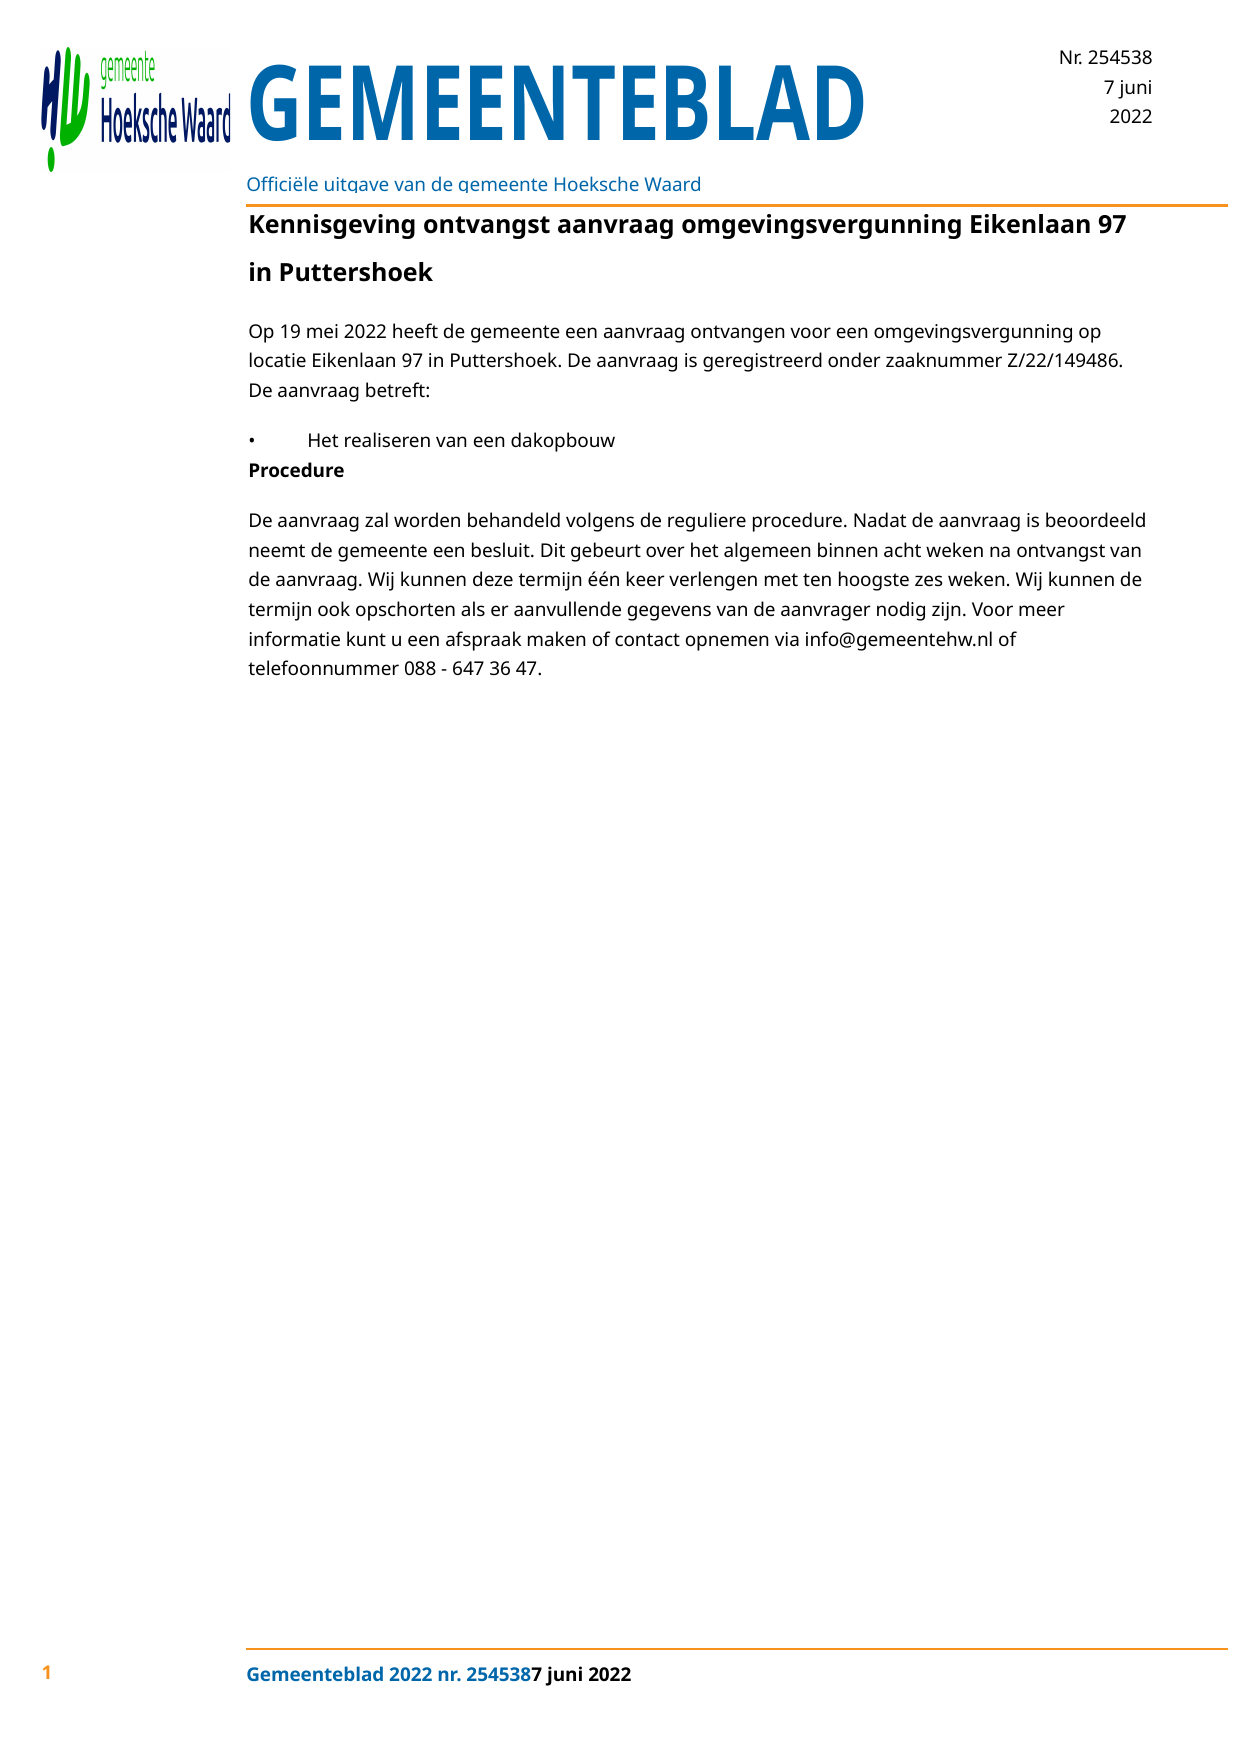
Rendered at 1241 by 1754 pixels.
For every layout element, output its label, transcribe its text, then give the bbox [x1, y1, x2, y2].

text Op 19 mei 2022 heeft de gemeente een aanvraag ontvangen voor een omgevingsvergunning op locatie Eikenlaan 97 in Puttershoek. De aanvraag is geregistreerd onder zaaknummer Z/22/149486. De aanvraag betreft: [248, 318, 1152, 403]
list Het realiseren van een dakopbouw [248, 427, 1152, 453]
text Procedure [248, 457, 1152, 483]
text Kennisgeving ontvangst aanvraag omgevingsvergunning Eikenlaan 97 in Puttershoek [248, 207, 1152, 288]
text De aanvraag zal worden behandeld volgens de reguliere procedure. Nadat de aanvraag is beoordeeld neemt de gemeente een besluit. Dit gebeurt over het algemeen binnen acht weken na ontvangst van de aanvraag. Wij kunnen deze termijn één keer verlengen met ten hoogste zes weken. Wij kunnen de termijn ook opschorten als er aanvullende gegevens van de aanvrager nodig zijn. Voor meer informatie kunt u een afspraak maken of contact opnemen via info@gemeentehw.nl of telefoonnummer 088 - 647 36 47. [248, 507, 1152, 681]
picture [41, 47, 231, 172]
